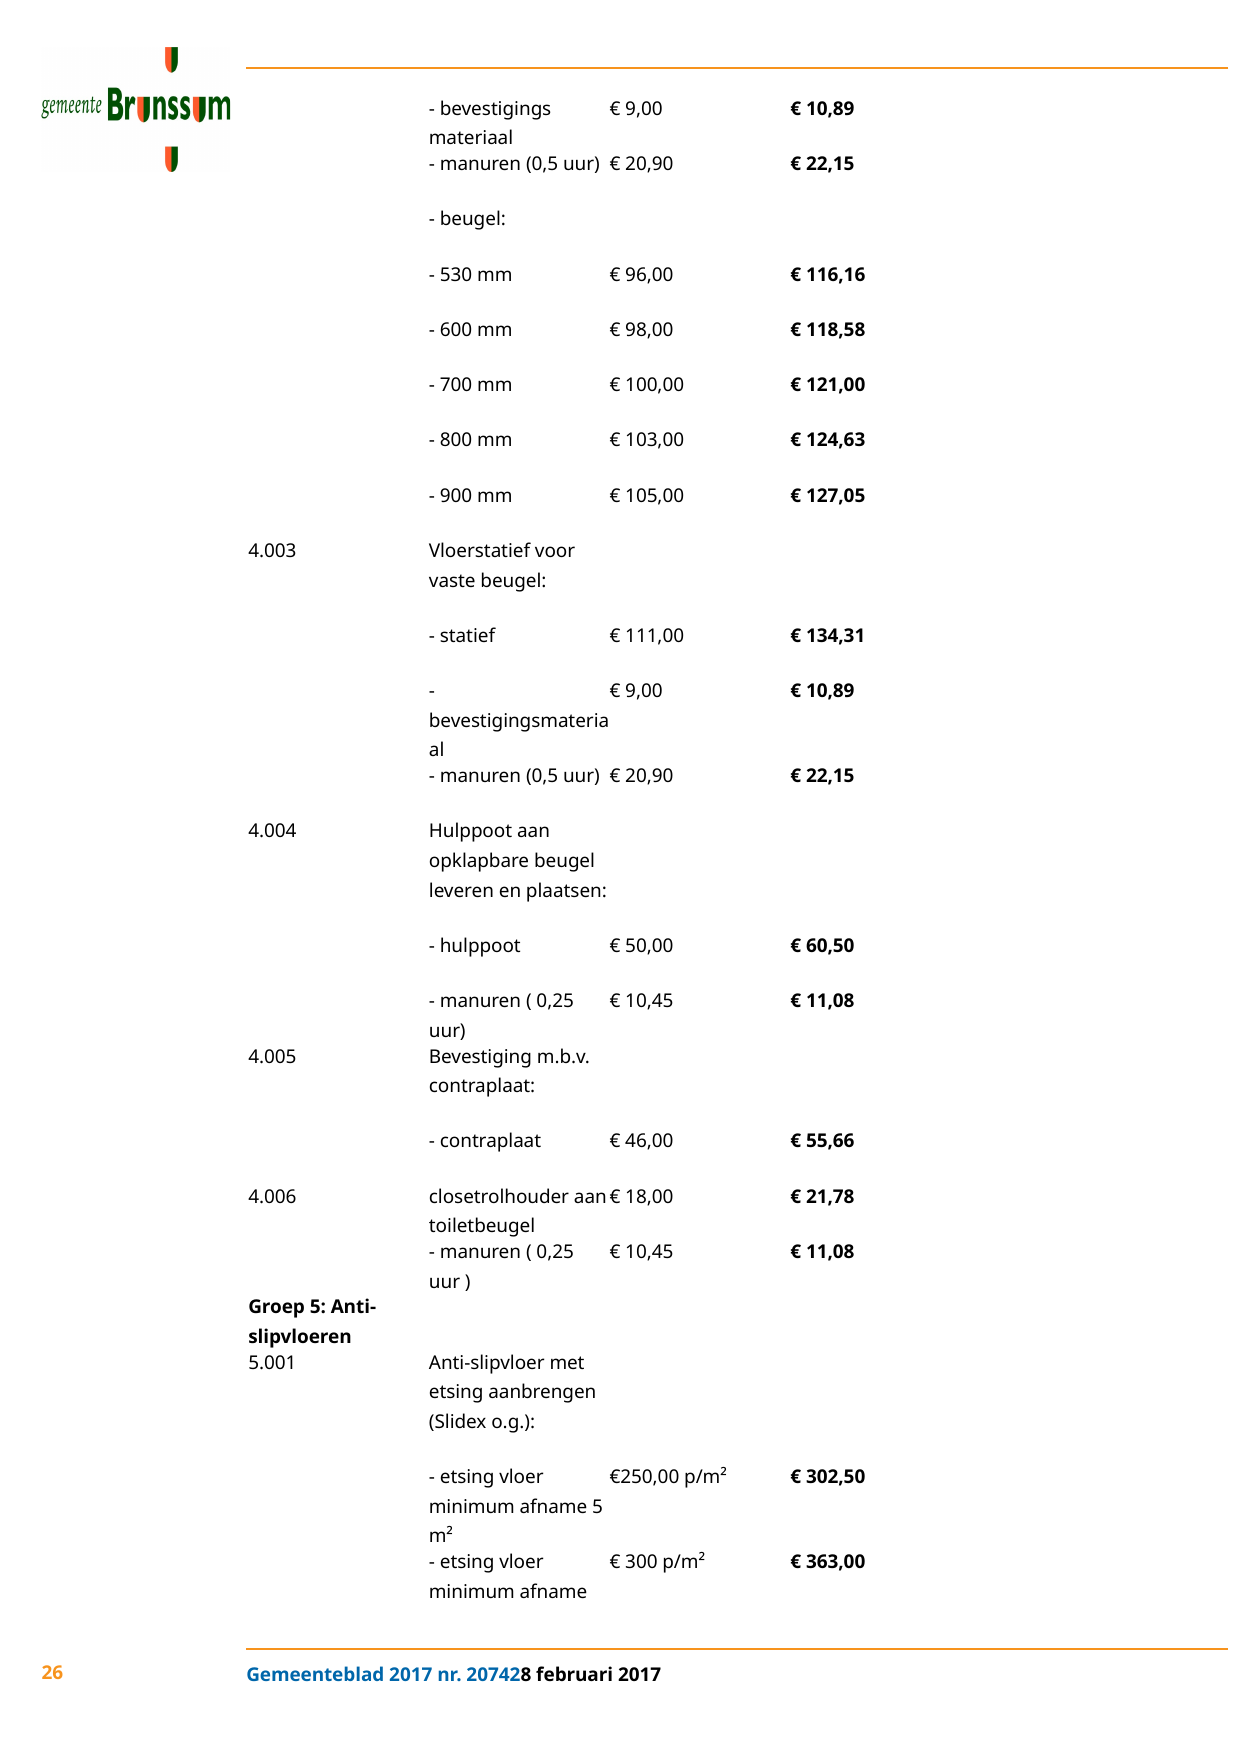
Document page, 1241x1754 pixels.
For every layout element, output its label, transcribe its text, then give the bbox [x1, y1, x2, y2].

table_cell [609, 537, 790, 622]
table_cell - 700 mm [429, 371, 609, 427]
table_cell [248, 1548, 429, 1604]
table_cell € 118,58 [790, 316, 971, 371]
table_cell [971, 95, 1152, 150]
table_cell € 103,00 [609, 427, 790, 482]
table_cell closetrolhouder aan toiletbeugel [429, 1183, 609, 1238]
table_cell [248, 316, 429, 371]
table_cell [971, 1464, 1152, 1548]
table_cell € 46,00 [609, 1128, 790, 1183]
table_cell 4.004 [248, 818, 429, 932]
table_cell [971, 261, 1152, 316]
table_cell [248, 932, 429, 987]
table_cell € 105,00 [609, 482, 790, 537]
table_cell [790, 537, 971, 622]
table_cell 4.003 [248, 537, 429, 622]
table_cell 4.005 [248, 1043, 429, 1128]
table_cell [971, 988, 1152, 1043]
table_cell € 9,00 [609, 95, 790, 150]
table_cell - 900 mm [429, 482, 609, 537]
table_cell [609, 1043, 790, 1128]
table_cell € 302,50 [790, 1464, 971, 1548]
table_cell [248, 482, 429, 537]
table_cell € 60,50 [790, 932, 971, 987]
table_cell [248, 988, 429, 1043]
table_cell [971, 1183, 1152, 1238]
table_cell € 22,15 [790, 150, 971, 205]
table_cell 5.001 [248, 1349, 429, 1463]
table_cell [971, 1238, 1152, 1294]
table_cell € 363,00 [790, 1548, 971, 1604]
table_cell € 134,31 [790, 622, 971, 677]
table_cell € 11,08 [790, 988, 971, 1043]
table_cell [971, 763, 1152, 818]
table_cell [248, 205, 429, 261]
table_cell [248, 150, 429, 205]
table_cell - etsing vloer minimum afname 5 m² [429, 1464, 609, 1548]
table_cell [248, 95, 429, 150]
table_cell [248, 1464, 429, 1548]
table_cell - etsing vloer minimum afname [429, 1548, 609, 1604]
table_cell - statief [429, 622, 609, 677]
table_cell - bevestigingsmateriaal [429, 678, 609, 762]
table_cell € 98,00 [609, 316, 790, 371]
table_cell € 20,90 [609, 150, 790, 205]
table_cell [971, 482, 1152, 537]
table_cell € 121,00 [790, 371, 971, 427]
table_cell - 530 mm [429, 261, 609, 316]
table_cell [790, 1349, 971, 1463]
table_cell € 124,63 [790, 427, 971, 482]
table_cell [971, 1043, 1152, 1128]
table_cell € 10,89 [790, 678, 971, 762]
table_cell Anti-slipvloer met etsing aanbrengen (Slidex o.g.): [429, 1349, 609, 1463]
table_cell - contraplaat [429, 1128, 609, 1183]
table_cell Bevestiging m.b.v. contraplaat: [429, 1043, 609, 1128]
table_cell [248, 622, 429, 677]
table_cell [971, 205, 1152, 261]
table_cell - hulppoot [429, 932, 609, 987]
table_cell [971, 932, 1152, 987]
table_cell [790, 818, 971, 932]
table_cell - beugel: [429, 205, 609, 261]
table_cell - 600 mm [429, 316, 609, 371]
table_cell [790, 205, 971, 261]
table_cell € 11,08 [790, 1238, 971, 1294]
table_cell [248, 371, 429, 427]
table_cell Hulppoot aan opklapbare beugel leveren en plaatsen: [429, 818, 609, 932]
table_cell [248, 678, 429, 762]
table_cell € 96,00 [609, 261, 790, 316]
table_cell € 116,16 [790, 261, 971, 316]
table_cell [971, 1349, 1152, 1463]
table_cell [971, 818, 1152, 932]
table_cell € 10,89 [790, 95, 971, 150]
picture [41, 47, 231, 172]
table_cell - 800 mm [429, 427, 609, 482]
table_cell [248, 261, 429, 316]
table_cell [971, 678, 1152, 762]
table_cell [971, 1548, 1152, 1604]
table_cell € 10,45 [609, 1238, 790, 1294]
table_cell - manuren ( 0,25 uur ) [429, 1238, 609, 1294]
table_cell Vloerstatief voor vaste beugel: [429, 537, 609, 622]
table_cell Groep 5: Anti-slipvloeren [248, 1294, 429, 1349]
table_cell [609, 818, 790, 932]
table_cell € 100,00 [609, 371, 790, 427]
table_cell € 55,66 [790, 1128, 971, 1183]
table_cell [248, 763, 429, 818]
table_cell [248, 427, 429, 482]
table_cell - manuren ( 0,25 uur) [429, 988, 609, 1043]
table_cell [971, 150, 1152, 205]
table_cell [971, 316, 1152, 371]
table_cell [248, 1238, 429, 1294]
table_cell - bevestigings materiaal [429, 95, 609, 150]
table_cell € 127,05 [790, 482, 971, 537]
table_cell [971, 1128, 1152, 1183]
table_cell [609, 1349, 790, 1463]
table_cell - manuren (0,5 uur) [429, 150, 609, 205]
table_cell [971, 427, 1152, 482]
table_cell €250,00 p/m² [609, 1464, 790, 1548]
table_cell € 111,00 [609, 622, 790, 677]
table_cell - manuren (0,5 uur) [429, 763, 609, 818]
table_cell € 10,45 [609, 988, 790, 1043]
table_cell [971, 371, 1152, 427]
table_cell € 50,00 [609, 932, 790, 987]
table_cell [609, 205, 790, 261]
table_cell € 20,90 [609, 763, 790, 818]
table_cell € 9,00 [609, 678, 790, 762]
table_cell [248, 1128, 429, 1183]
table_cell [790, 1043, 971, 1128]
table_cell € 22,15 [790, 763, 971, 818]
table_cell € 18,00 [609, 1183, 790, 1238]
table_cell [971, 537, 1152, 622]
table_cell € 300 p/m² [609, 1548, 790, 1604]
table_cell 4.006 [248, 1183, 429, 1238]
table_cell [971, 622, 1152, 677]
table_cell € 21,78 [790, 1183, 971, 1238]
